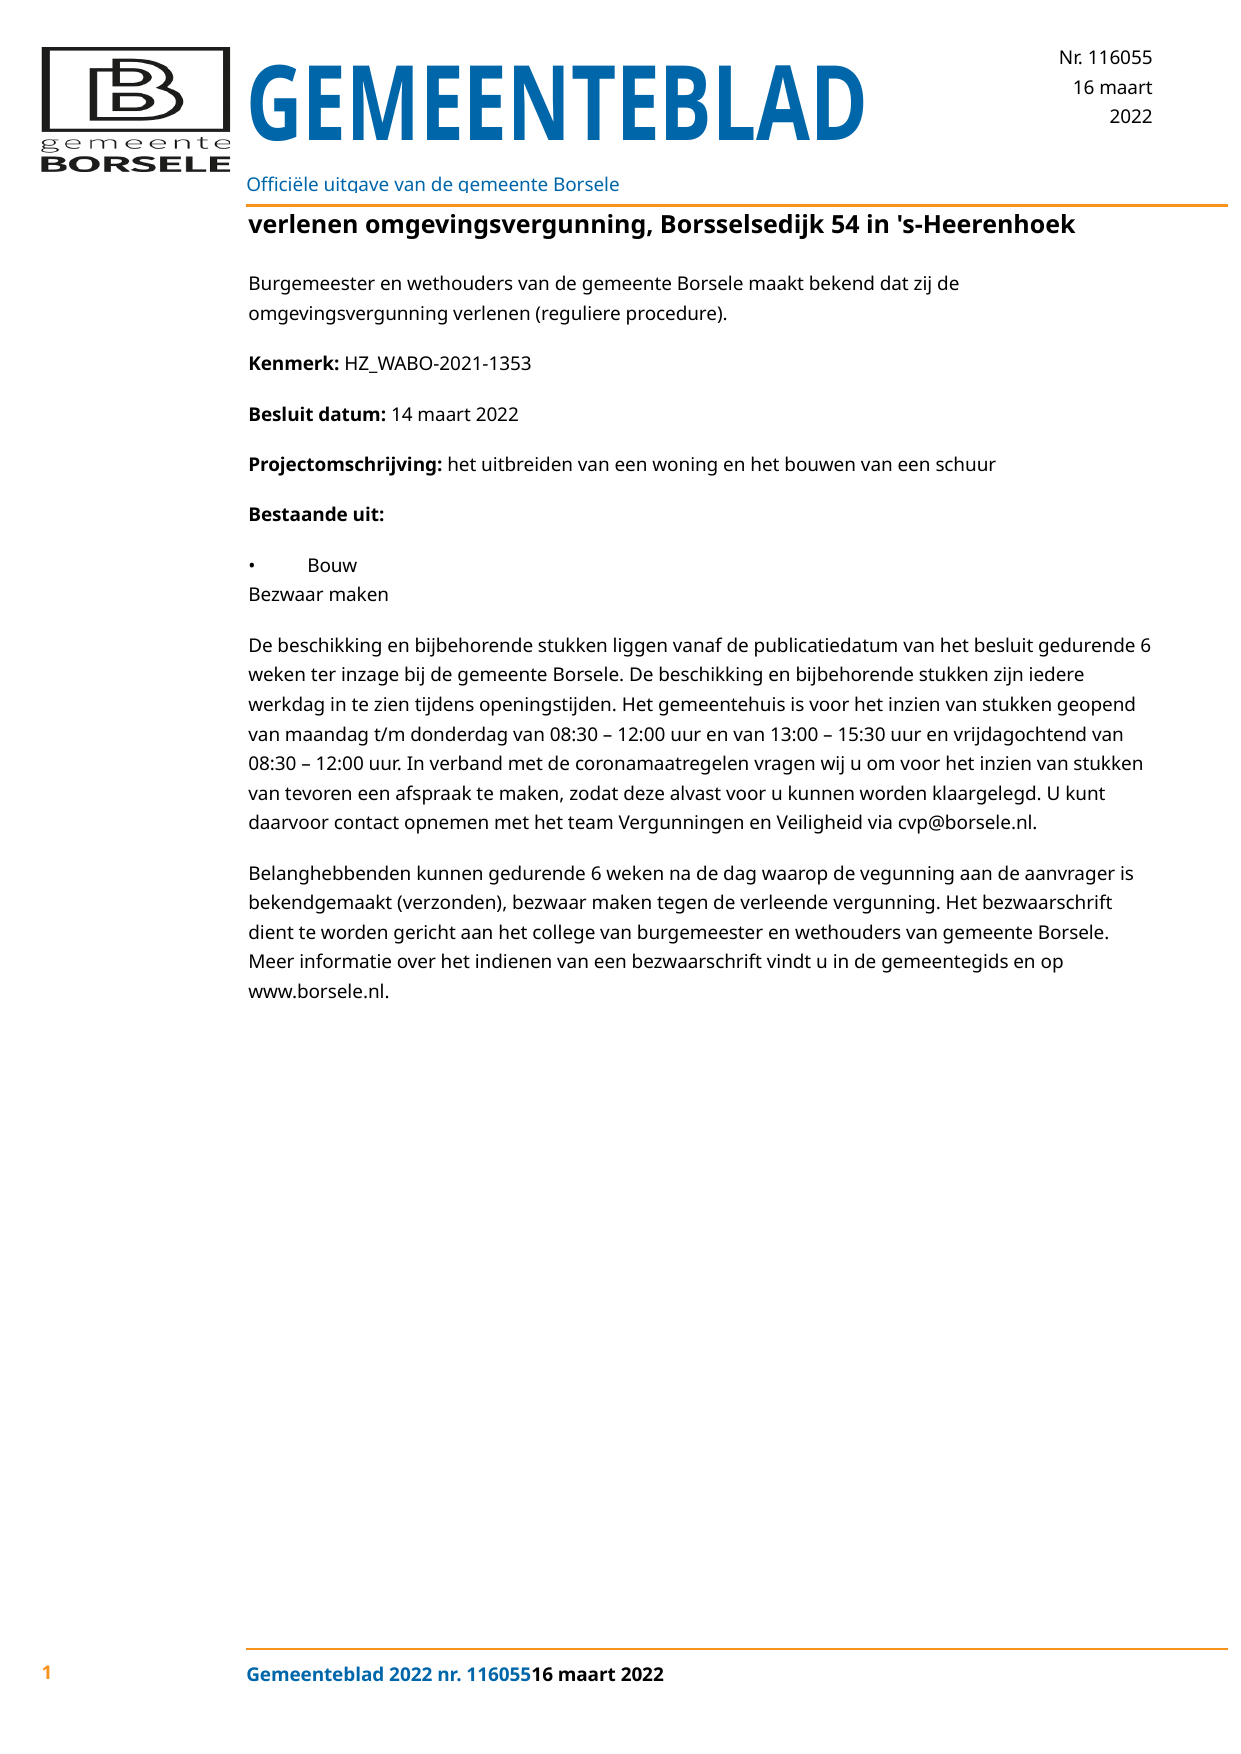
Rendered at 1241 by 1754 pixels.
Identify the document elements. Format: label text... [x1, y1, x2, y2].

list Bouw [248, 552, 1152, 578]
text De beschikking en bijbehorende stukken liggen vanaf de publicatiedatum van het besluit gedurende 6 weken ter inzage bij de gemeente Borsele. De beschikking en bijbehorende stukken zijn iedere werkdag in te zien tijdens openingstijden. Het gemeentehuis is voor het inzien van stukken geopend van maandag t/m donderdag van 08:30 – 12:00 uur en van 13:00 – 15:30 uur en vrijdagochtend van 08:30 – 12:00 uur. In verband met de coronamaatregelen vragen wij u om voor het inzien van stukken van tevoren een afspraak te maken, zodat deze alvast voor u kunnen worden klaargelegd. U kunt daarvoor contact opnemen met het team Vergunningen en Veiligheid via cvp@borsele.nl. [248, 632, 1152, 835]
text Burgemeester en wethouders van de gemeente Borsele maakt bekend dat zij de omgevingsvergunning verlenen (reguliere procedure). [248, 270, 1152, 326]
text Besluit datum: 14 maart 2022 [248, 401, 1152, 426]
text Belanghebbenden kunnen gedurende 6 weken na de dag waarop de vegunning aan de aanvrager is bekendgemaakt (verzonden), bezwaar maken tegen de verleende vergunning. Het bezwaarschrift dient te worden gericht aan het college van burgemeester en wethouders van gemeente Borsele. Meer informatie over het indienen van een bezwaarschrift vindt u in de gemeentegids en op www.borsele.nl. [248, 860, 1152, 1004]
text Projectomschrijving: het uitbreiden van een woning en het bouwen van een schuur [248, 451, 1152, 477]
text Kenmerk: HZ_WABO-2021-1353 [248, 350, 1152, 376]
text verlenen omgevingsvergunning, Borsselsedijk 54 in 's-Heerenhoek [248, 207, 1152, 241]
text Bezwaar maken [248, 582, 1152, 607]
picture [41, 47, 231, 172]
text Bestaande uit: [248, 502, 1152, 527]
